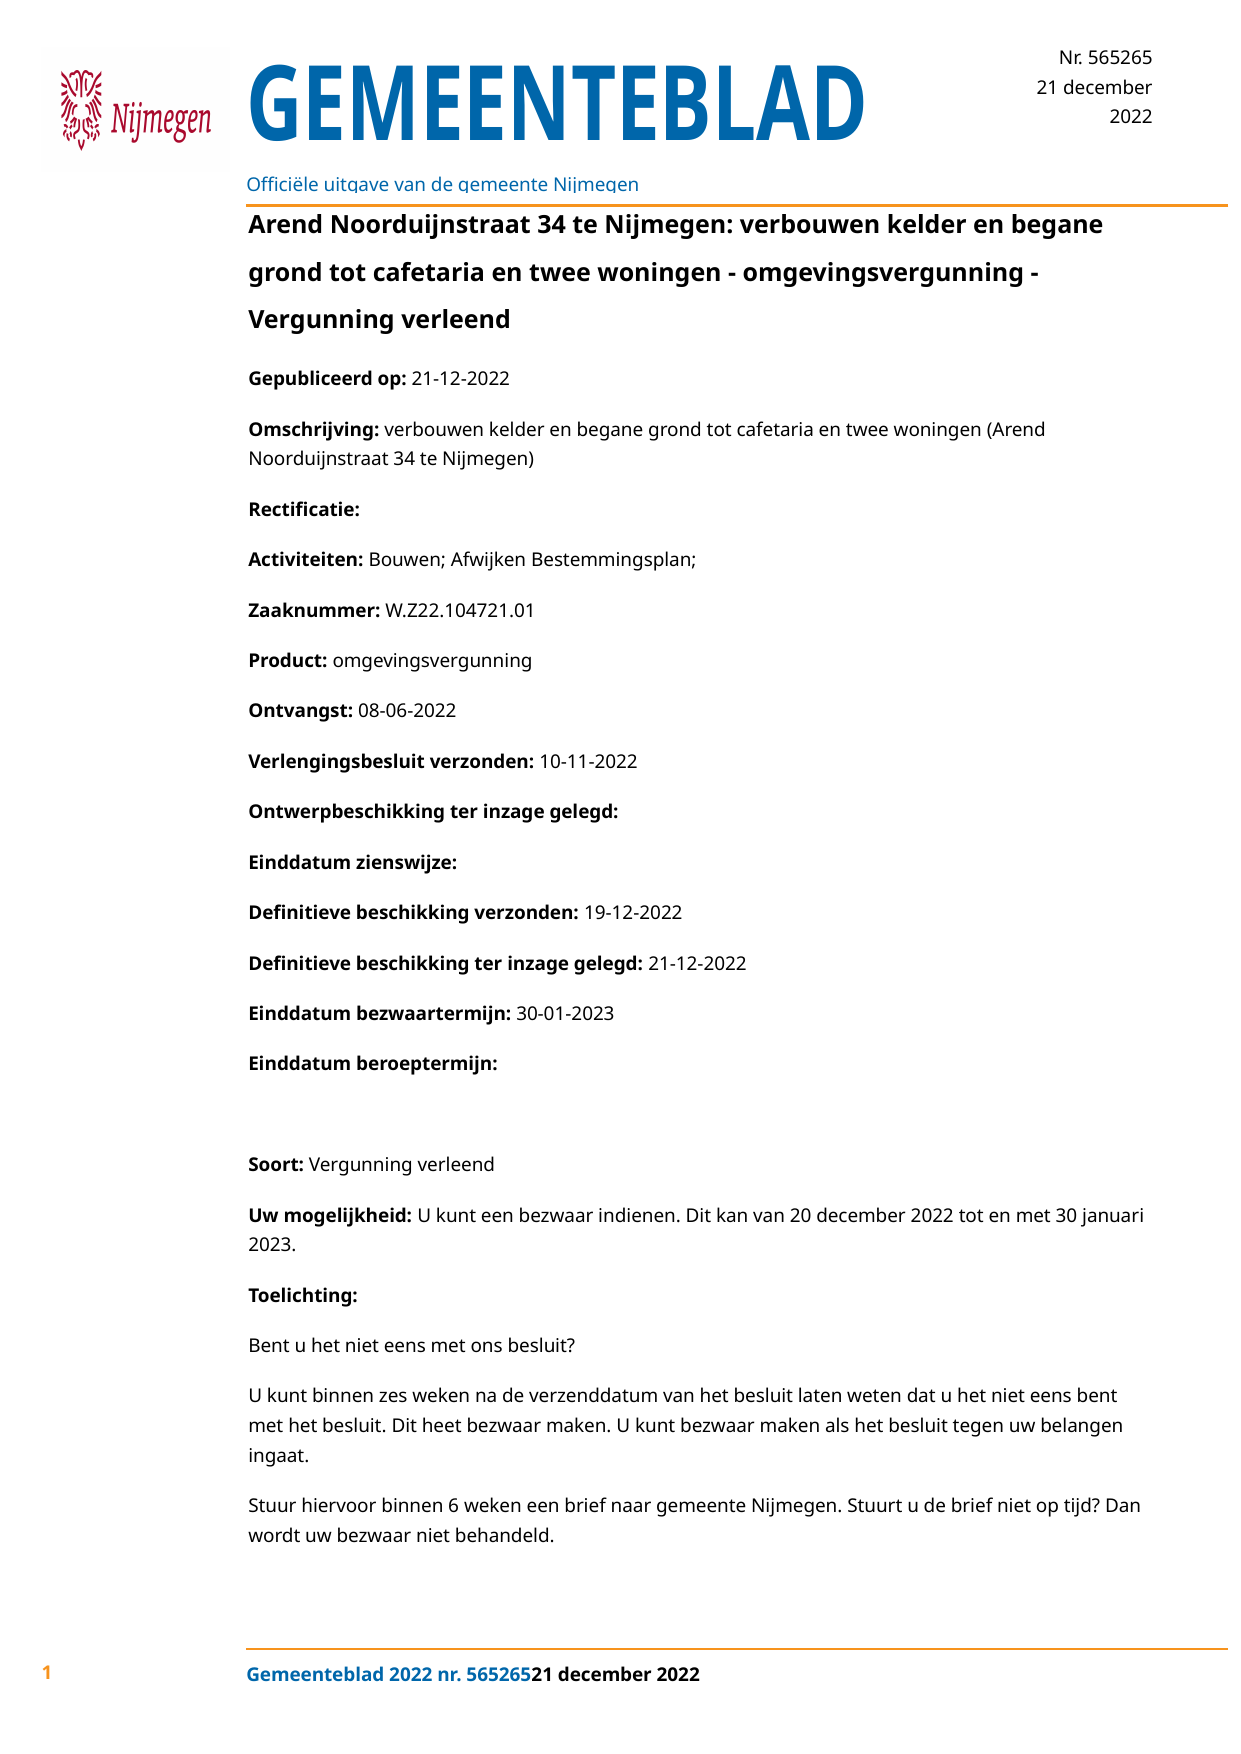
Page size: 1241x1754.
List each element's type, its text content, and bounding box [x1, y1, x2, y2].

text Einddatum bezwaartermijn: 30-01-2023 [248, 1000, 1152, 1026]
text Definitieve beschikking ter inzage gelegd: 21-12-2022 [248, 950, 1152, 975]
text Zaaknummer: W.Z22.104721.01 [248, 597, 1152, 622]
text Uw mogelijkheid: U kunt een bezwaar indienen. Dit kan van 20 december 2022 tot en met 30 januari 2023. [248, 1202, 1152, 1257]
text Ontwerpbeschikking ter inzage gelegd: [248, 798, 1152, 824]
text Ontvangst: 08-06-2022 [248, 698, 1152, 723]
text Soort: Vergunning verleend [248, 1151, 1152, 1177]
text Einddatum beroeptermijn: [248, 1051, 1152, 1076]
text Verlengingsbesluit verzonden: 10-11-2022 [248, 748, 1152, 774]
text Activiteiten: Bouwen; Afwijken Bestemmingsplan; [248, 546, 1152, 572]
picture [41, 47, 231, 172]
text Rectificatie: [248, 496, 1152, 522]
text Definitieve beschikking verzonden: 19-12-2022 [248, 899, 1152, 925]
text Bent u het niet eens met ons besluit? [248, 1332, 1152, 1358]
text U kunt binnen zes weken na de verzenddatum van het besluit laten weten dat u het niet eens bent met het besluit. Dit heet bezwaar maken. U kunt bezwaar maken als het besluit tegen uw belangen ingaat. [248, 1383, 1152, 1467]
text Product: omgevingsvergunning [248, 647, 1152, 673]
text Einddatum zienswijze: [248, 849, 1152, 874]
text Omschrijving: verbouwen kelder en begane grond tot cafetaria en twee woningen (Arend Noorduijnstraat 34 te Nijmegen) [248, 416, 1152, 471]
text Toelichting: [248, 1282, 1152, 1307]
text Arend Noorduijnstraat 34 te Nijmegen: verbouwen kelder en begane grond tot cafetaria en twee woningen - omgevingsvergunning - Vergunning verleend [248, 207, 1152, 336]
text Gepubliceerd op: 21-12-2022 [248, 366, 1152, 391]
text Stuur hiervoor binnen 6 weken een brief naar gemeente Nijmegen. Stuurt u de brief niet op tijd? Dan wordt uw bezwaar niet behandeld. [248, 1492, 1152, 1547]
